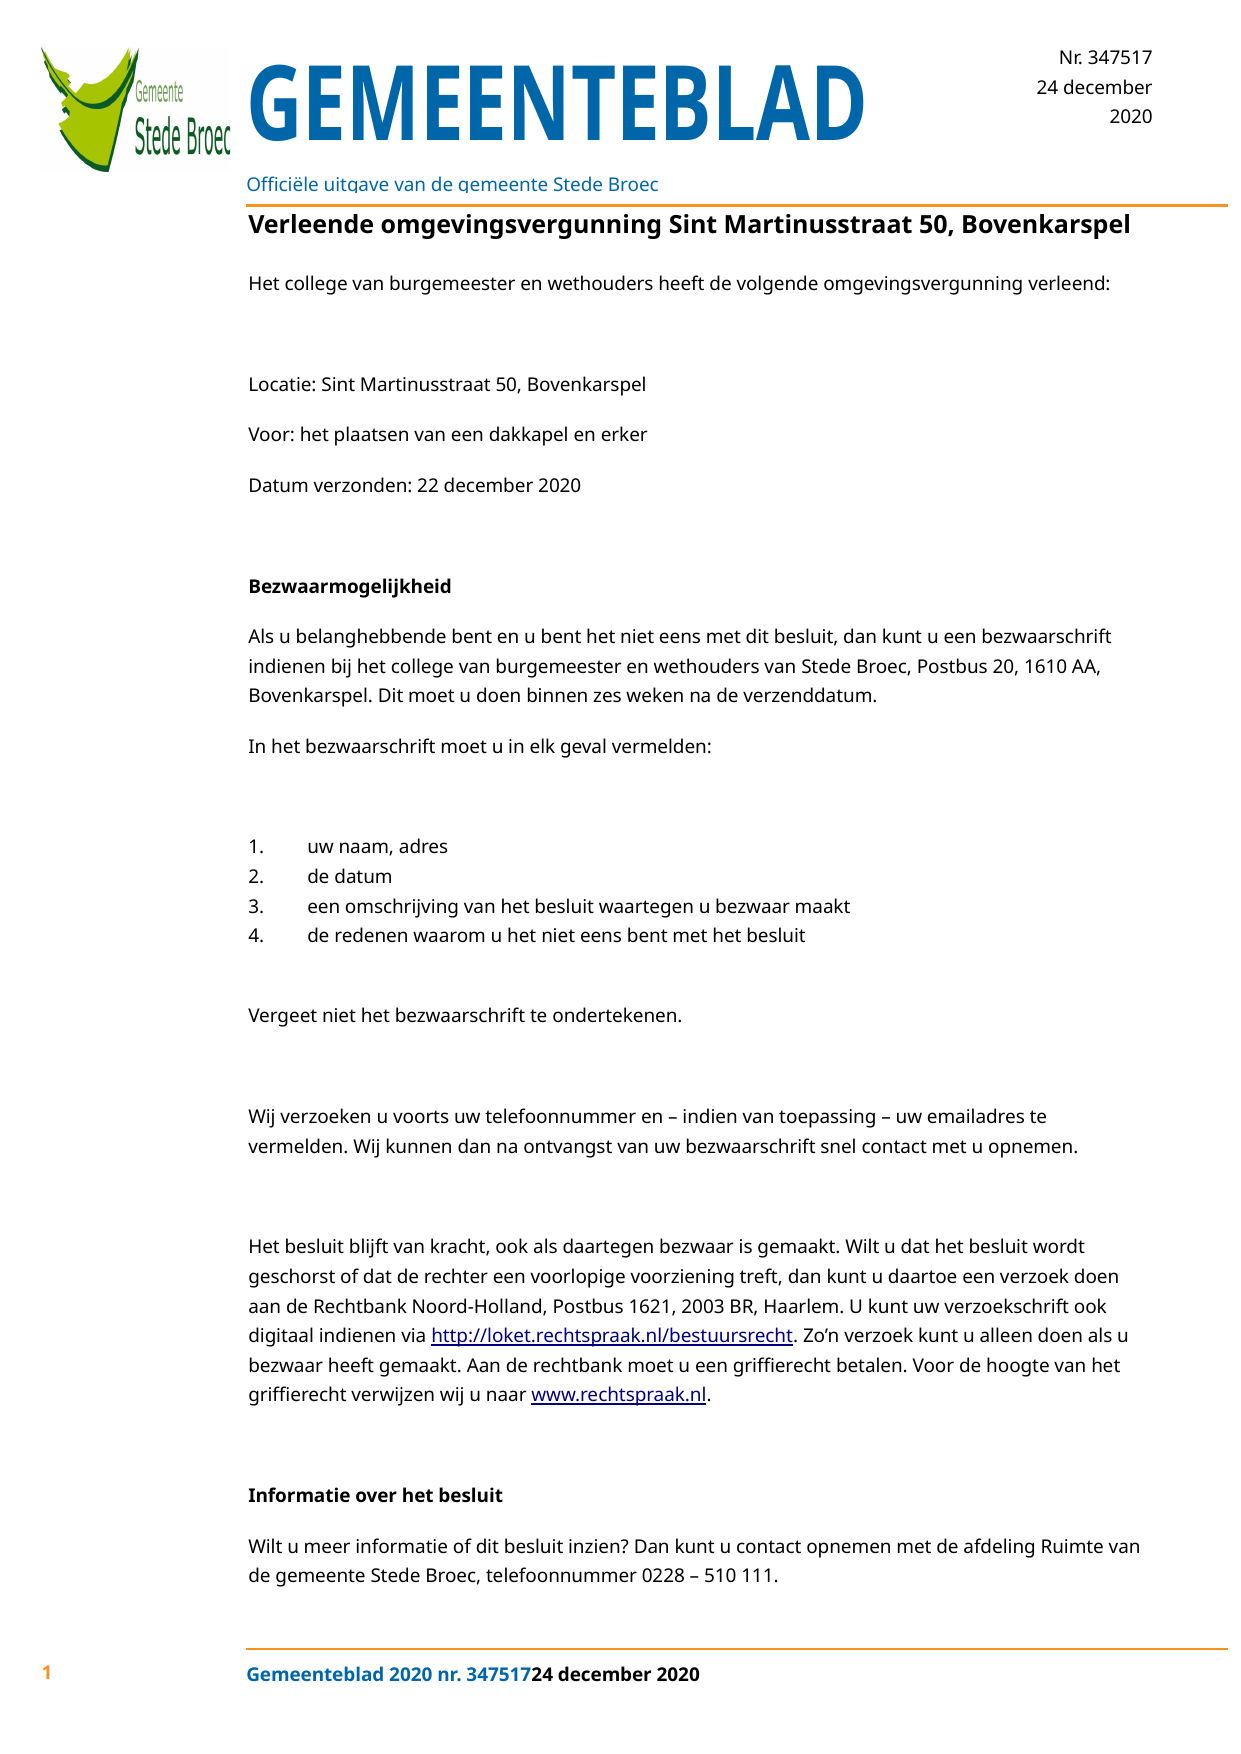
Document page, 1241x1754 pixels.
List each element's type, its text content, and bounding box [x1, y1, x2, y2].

list uw naam, adres [248, 834, 1152, 859]
text Verleende omgevingsvergunning Sint Martinusstraat 50, Bovenkarspel [248, 207, 1152, 241]
list de redenen waarom u het niet eens bent met het besluit [248, 922, 1152, 948]
list een omschrijving van het besluit waartegen u bezwaar maakt [248, 893, 1152, 918]
text Het besluit blijft van kracht, ook als daartegen bezwaar is gemaakt. Wilt u dat het besluit wordt geschorst of dat de rechter een voorlopige voorziening treft, dan kunt u daartoe een verzoek doen aan de Rechtbank Noord-Holland, Postbus 1621, 2003 BR, Haarlem. U kunt uw verzoekschrift ook digitaal indienen via http://loket.rechtspraak.nl/bestuursrecht. Zo’n verzoek kunt u alleen doen als u bezwaar heeft gemaakt. Aan de rechtbank moet u een griffierecht betalen. Voor de hoogte van het griffierecht verwijzen wij u naar www.rechtspraak.nl. [248, 1234, 1152, 1407]
picture [41, 47, 231, 172]
list de datum [248, 863, 1152, 889]
text Datum verzonden: 22 december 2020 [248, 472, 1152, 498]
text Locatie: Sint Martinusstraat 50, Bovenkarspel [248, 371, 1152, 397]
text Voor: het plaatsen van een dakkapel en erker [248, 422, 1152, 447]
text Vergeet niet het bezwaarschrift te ondertekenen. [248, 1002, 1152, 1028]
text Informatie over het besluit [248, 1482, 1152, 1508]
text In het bezwaarschrift moet u in elk geval vermelden: [248, 733, 1152, 758]
text Wilt u meer informatie of dit besluit inzien? Dan kunt u contact opnemen met de afdeling Ruimte van de gemeente Stede Broec, telefoonnummer 0228 – 510 111. [248, 1533, 1152, 1588]
text Als u belanghebbende bent en u bent het niet eens met dit besluit, dan kunt u een bezwaarschrift indienen bij het college van burgemeester en wethouders van Stede Broec, Postbus 20, 1610 AA, Bovenkarspel. Dit moet u doen binnen zes weken na de verzenddatum. [248, 623, 1152, 708]
text Wij verzoeken u voorts uw telefoonnummer en – indien van toepassing – uw emailadres te vermelden. Wij kunnen dan na ontvangst van uw bezwaarschrift snel contact met u opnemen. [248, 1103, 1152, 1158]
text Bezwaarmogelijkheid [248, 573, 1152, 598]
text Het college van burgemeester en wethouders heeft de volgende omgevingsvergunning verleend: [248, 270, 1152, 296]
